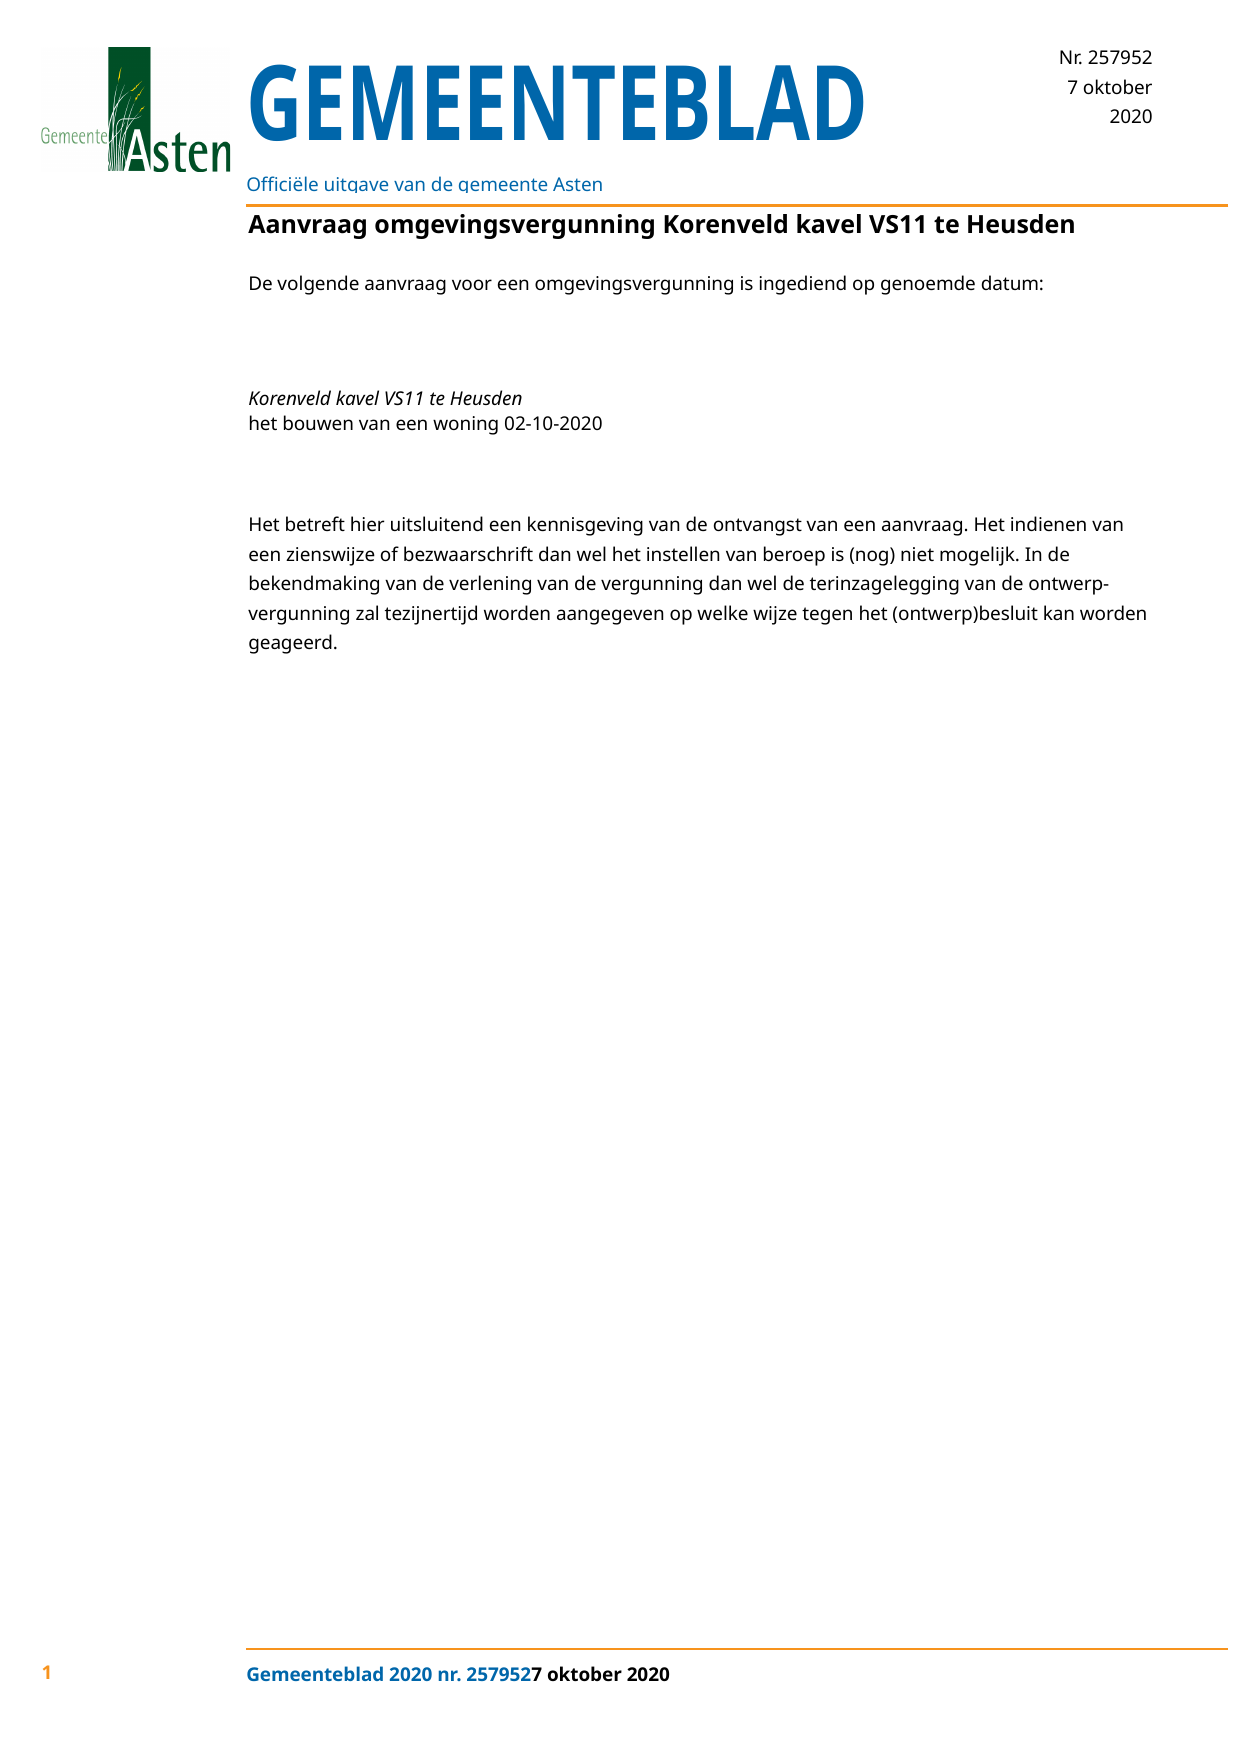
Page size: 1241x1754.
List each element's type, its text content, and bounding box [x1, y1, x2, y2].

picture [41, 47, 231, 172]
text Aanvraag omgevingsvergunning Korenveld kavel VS11 te Heusden [248, 207, 1152, 241]
text het bouwen van een woning 02-10-2020 [248, 410, 1152, 436]
text De volgende aanvraag voor een omgevingsvergunning is ingediend op genoemde datum: [248, 270, 1152, 296]
text Het betreft hier uitsluitend een kennisgeving van de ontvangst van een aanvraag. Het indienen van een zienswijze of bezwaarschrift dan wel het instellen van beroep is (nog) niet mogelijk. In de bekendmaking van de verlening van de vergunning dan wel de terinzagelegging van de ontwerp-vergunning zal tezijnertijd worden aangegeven op welke wijze tegen het (ontwerp)besluit kan worden geageerd. [248, 511, 1152, 655]
text Korenveld kavel VS11 te Heusden [248, 385, 1152, 410]
